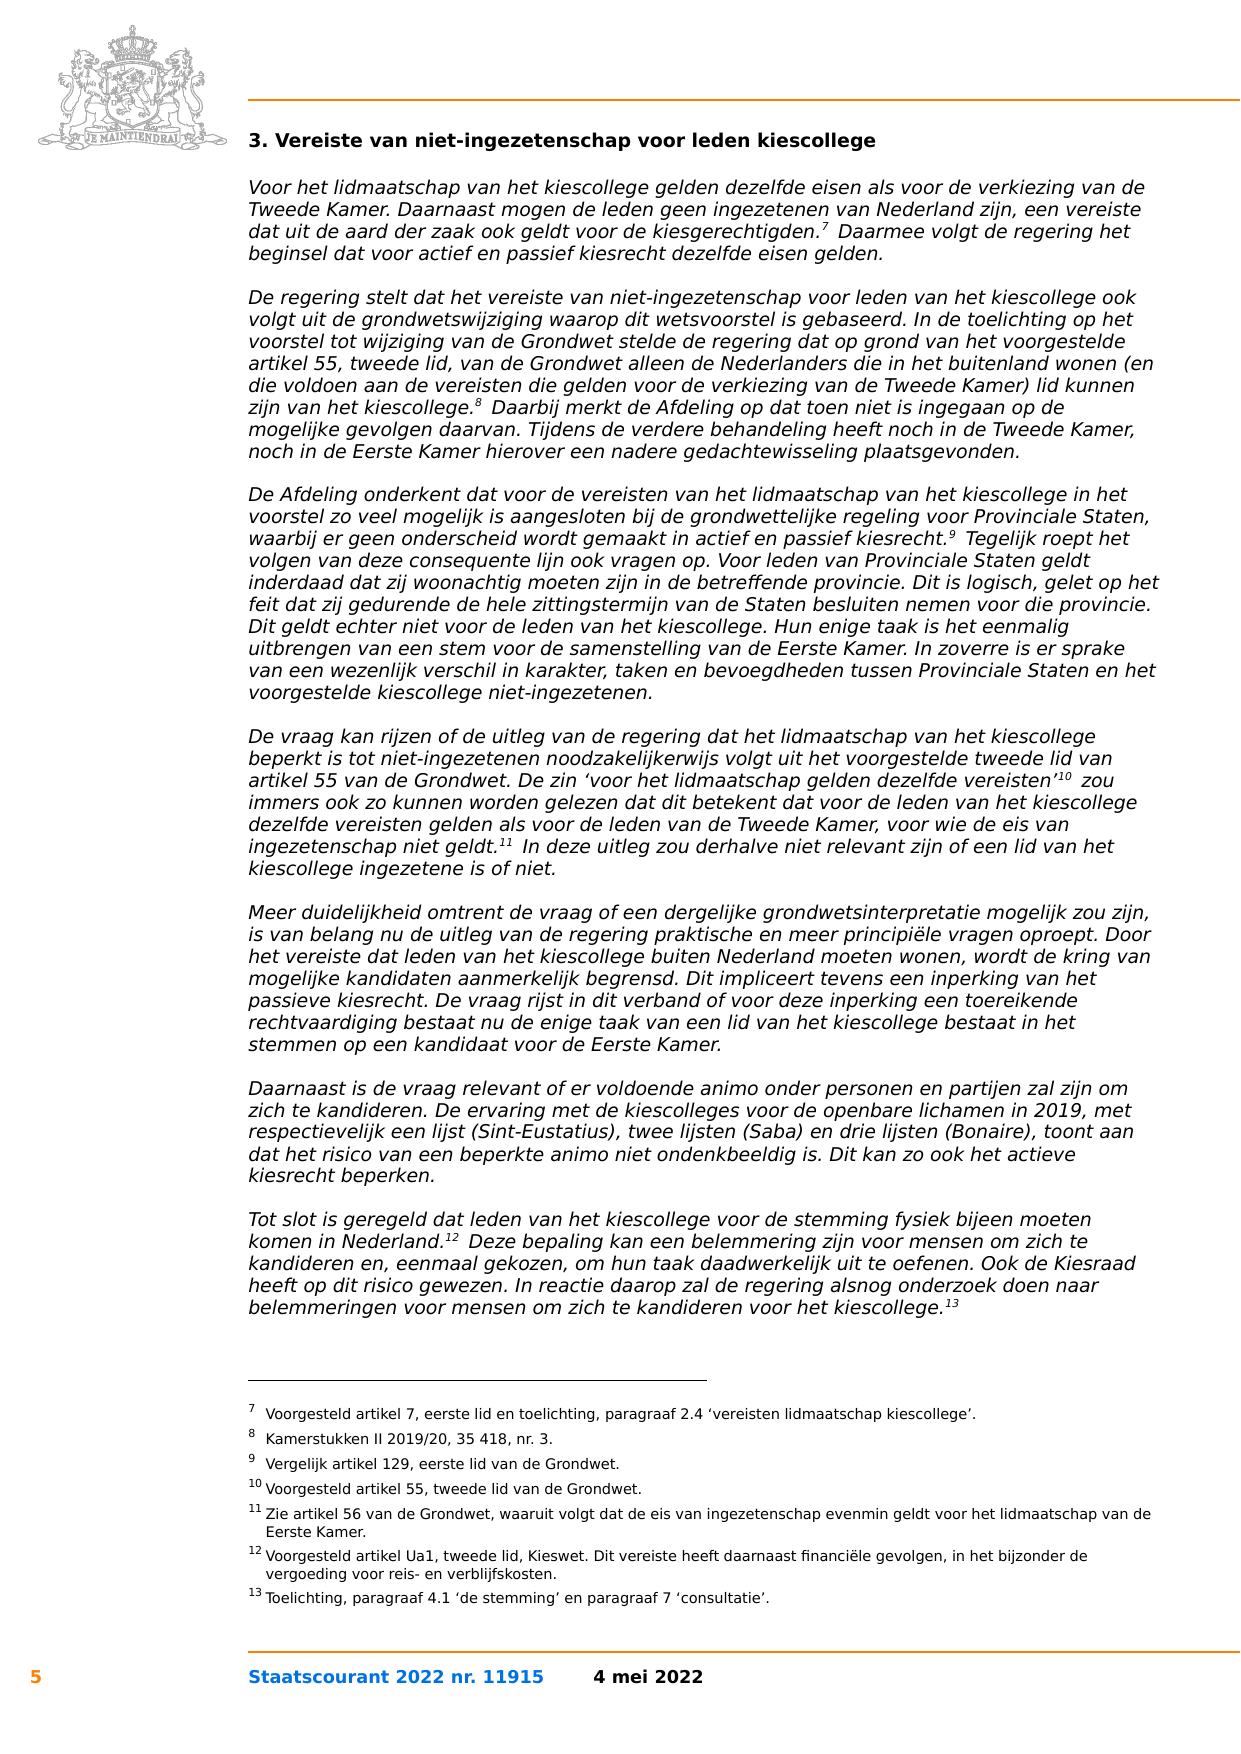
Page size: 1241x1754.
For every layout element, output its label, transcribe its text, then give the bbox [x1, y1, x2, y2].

text Daarnaast is de vraag relevant of er voldoende animo onder personen en partijen zal zijn om zich te kandideren. De ervaring met de kiescolleges voor de openbare lichamen in 2019, met respectievelijk een lijst (Sint-Eustatius), twee lijsten (Saba) en drie lijsten (Bonaire), toont aan dat het risico van een beperkte animo niet ondenkbeeldig is. Dit kan zo ook het actieve kiesrecht beperken. [248, 1077, 1163, 1187]
text Tot slot is geregeld dat leden van het kiescollege voor de stemming fysiek bijeen moeten komen in Nederland. Deze bepaling kan een belemmering zijn voor mensen om zich te kandideren en, eenmaal gekozen, om hun taak daadwerkelijk uit te oefenen. Ook de Kiesraad heeft op dit risico gewezen. In reactie daarop zal de regering alsnog onderzoek doen naar belemmeringen voor mensen om zich te kandideren voor het kiescollege. [248, 1209, 1163, 1319]
text De Afdeling onderkent dat voor de vereisten van het lidmaatschap van het kiescollege in het voorstel zo veel mogelijk is aangesloten bij de grondwettelijke regeling voor Provinciale Staten, waarbij er geen onderscheid wordt gemaakt in actief en passief kiesrecht. Tegelijk roept het volgen van deze consequente lijn ook vragen op. Voor leden van Provinciale Staten geldt inderdaad dat zij woonachtig moeten zijn in de betreffende provincie. Dit is logisch, gelet op het feit dat zij gedurende de hele zittingstermijn van de Staten besluiten nemen voor die provincie. Dit geldt echter niet voor de leden van het kiescollege. Hun enige taak is het eenmalig uitbrengen van een stem voor de samenstelling van de Eerste Kamer. In zoverre is er sprake van een wezenlijk verschil in karakter, taken en bevoegdheden tussen Provinciale Staten en het voorgestelde kiescollege niet-ingezetenen. [248, 484, 1163, 704]
text Kamerstukken II 2019/20, 35 418, nr. 3. [248, 1427, 1163, 1449]
text Voor het lidmaatschap van het kiescollege gelden dezelfde eisen als voor de verkiezing van de Tweede Kamer. Daarnaast mogen de leden geen ingezetenen van Nederland zijn, een vereiste dat uit de aard der zaak ook geldt voor de kiesgerechtigden. Daarmee volgt de regering het beginsel dat voor actief en passief kiesrecht dezelfde eisen gelden. [248, 177, 1163, 265]
text Voorgesteld artikel 7, eerste lid en toelichting, paragraaf 2.4 ‘vereisten lidmaatschap kiescollege’. [248, 1402, 1163, 1424]
text De vraag kan rijzen of de uitleg van de regering dat het lidmaatschap van het kiescollege beperkt is tot niet-ingezetenen noodzakelijkerwijs volgt uit het voorgestelde tweede lid van artikel 55 van de Grondwet. De zin ‘voor het lidmaatschap gelden dezelfde vereisten’ zou immers ook zo kunnen worden gelezen dat dit betekent dat voor de leden van het kiescollege dezelfde vereisten gelden als voor de leden van de Tweede Kamer, voor wie de eis van ingezetenschap niet geldt. In deze uitleg zou derhalve niet relevant zijn of een lid van het kiescollege ingezetene is of niet. [248, 726, 1163, 880]
text Voorgesteld artikel Ua1, tweede lid, Kieswet. Dit vereiste heeft daarnaast financiële gevolgen, in het bijzonder de vergoeding voor reis- en verblijfskosten. [248, 1544, 1163, 1583]
text Voorgesteld artikel 55, tweede lid van de Grondwet. [248, 1477, 1163, 1499]
picture [38, 25, 227, 150]
text Zie artikel 56 van de Grondwet, waaruit volgt dat de eis van ingezetenschap evenmin geldt voor het lidmaatschap van de Eerste Kamer. [248, 1502, 1163, 1541]
text Meer duidelijkheid omtrent de vraag of een dergelijke grondwetsinterpretatie mogelijk zou zijn, is van belang nu de uitleg van de regering praktische en meer principiële vragen oproept. Door het vereiste dat leden van het kiescollege buiten Nederland moeten wonen, wordt de kring van mogelijke kandidaten aanmerkelijk begrensd. Dit impliceert tevens een inperking van het passieve kiesrecht. De vraag rijst in dit verband of voor deze inperking een toereikende rechtvaardiging bestaat nu de enige taak van een lid van het kiescollege bestaat in het stemmen op een kandidaat voor de Eerste Kamer. [248, 902, 1163, 1056]
text Vergelijk artikel 129, eerste lid van de Grondwet. [248, 1452, 1163, 1474]
text Toelichting, paragraaf 4.1 ‘de stemming’ en paragraaf 7 ‘consultatie’. [248, 1586, 1163, 1608]
subtitle 3. Vereiste van niet-ingezetenschap voor leden kiescollege [248, 130, 1163, 152]
text De regering stelt dat het vereiste van niet-ingezetenschap voor leden van het kiescollege ook volgt uit de grondwetswijziging waarop dit wetsvoorstel is gebaseerd. In de toelichting op het voorstel tot wijziging van de Grondwet stelde de regering dat op grond van het voorgestelde artikel 55, tweede lid, van de Grondwet alleen de Nederlanders die in het buitenland wonen (en die voldoen aan de vereisten die gelden voor de verkiezing van de Tweede Kamer) lid kunnen zijn van het kiescollege. Daarbij merkt de Afdeling op dat toen niet is ingegaan op de mogelijke gevolgen daarvan. Tijdens de verdere behandeling heeft noch in de Tweede Kamer, noch in de Eerste Kamer hierover een nadere gedachtewisseling plaatsgevonden. [248, 287, 1163, 462]
